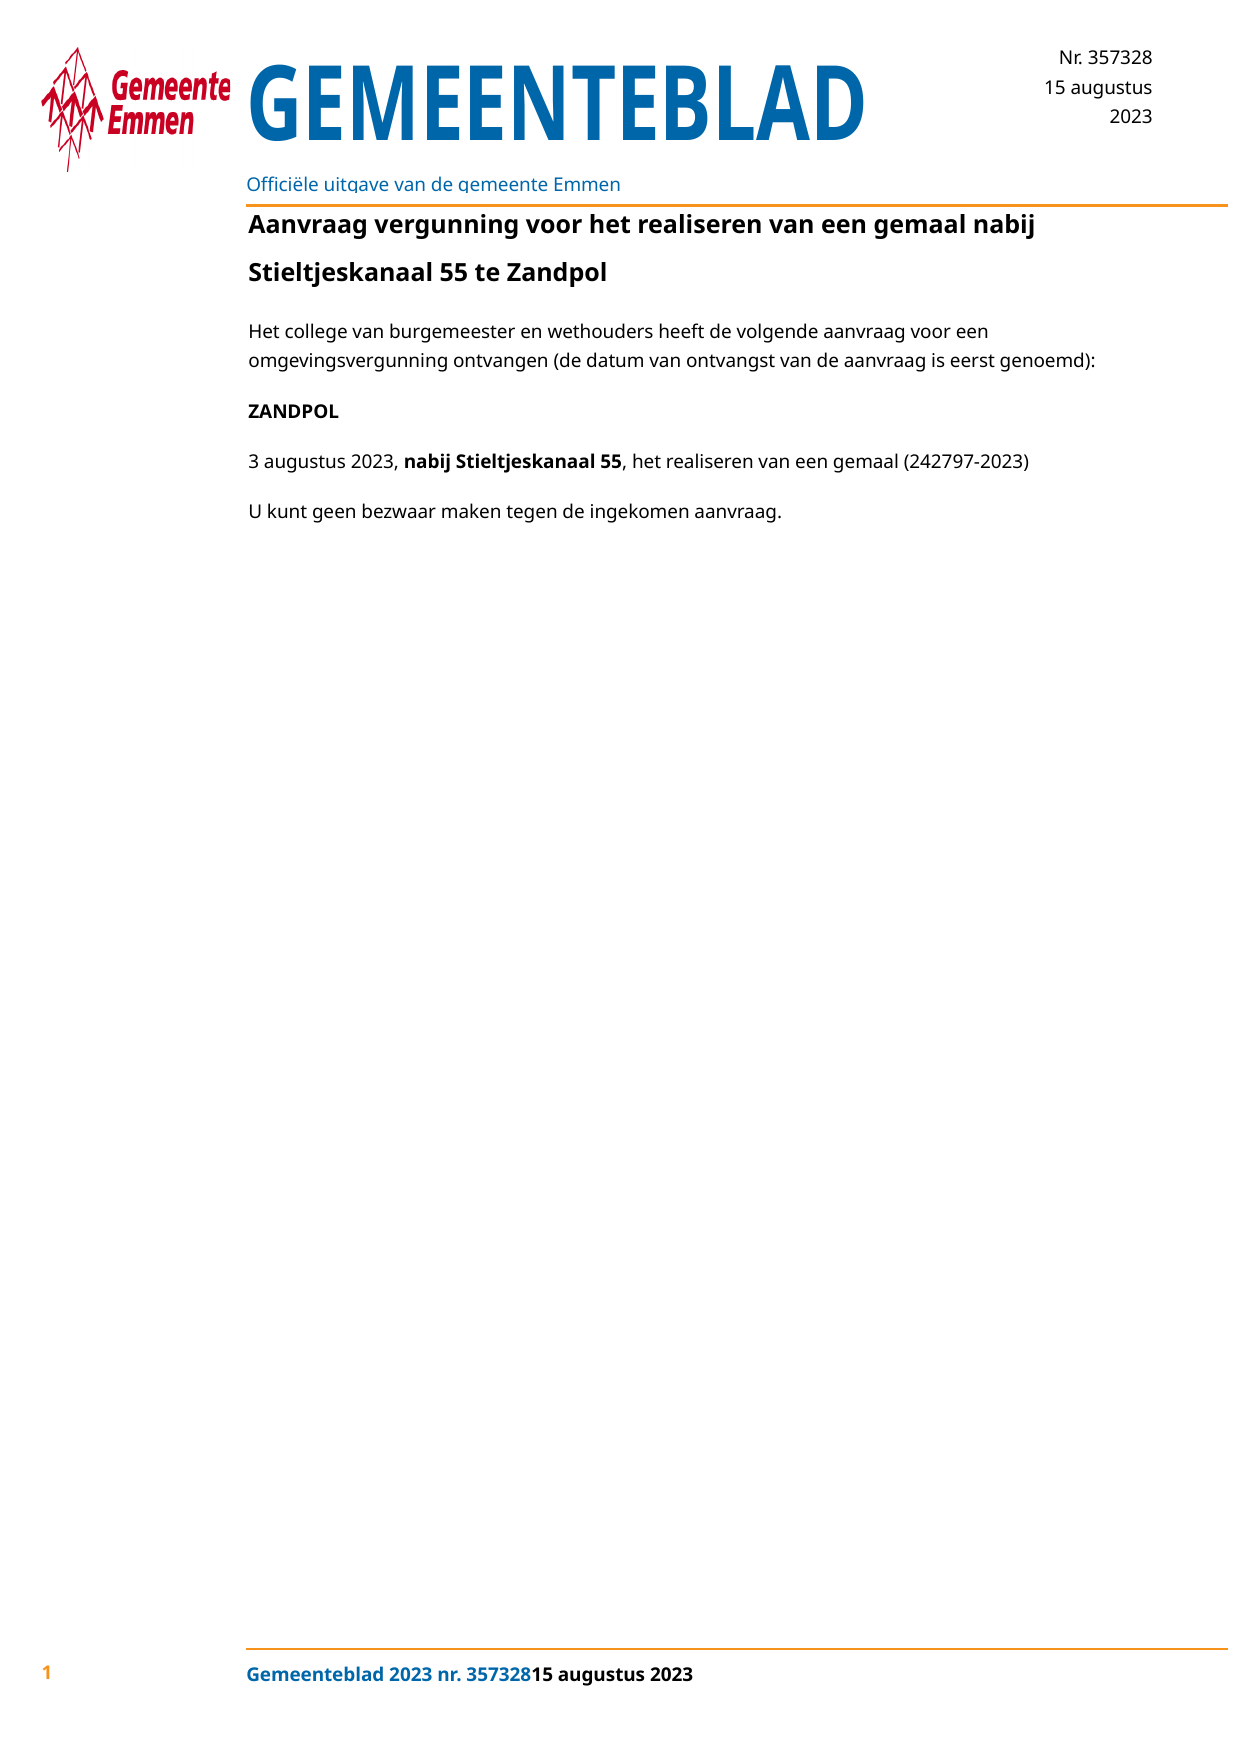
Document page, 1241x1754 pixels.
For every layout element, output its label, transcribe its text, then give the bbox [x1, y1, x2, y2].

text Het college van burgemeester en wethouders heeft de volgende aanvraag voor een omgevingsvergunning ontvangen (de datum van ontvangst van de aanvraag is eerst genoemd): [248, 318, 1152, 373]
text ZANDPOL [248, 398, 1152, 424]
text Aanvraag vergunning voor het realiseren van een gemaal nabij Stieltjeskanaal 55 te Zandpol [248, 207, 1152, 288]
text 3 augustus 2023, nabij Stieltjeskanaal 55, het realiseren van een gemaal (242797-2023) [248, 448, 1152, 474]
picture [41, 47, 231, 172]
text U kunt geen bezwaar maken tegen de ingekomen aanvraag. [248, 499, 1152, 524]
